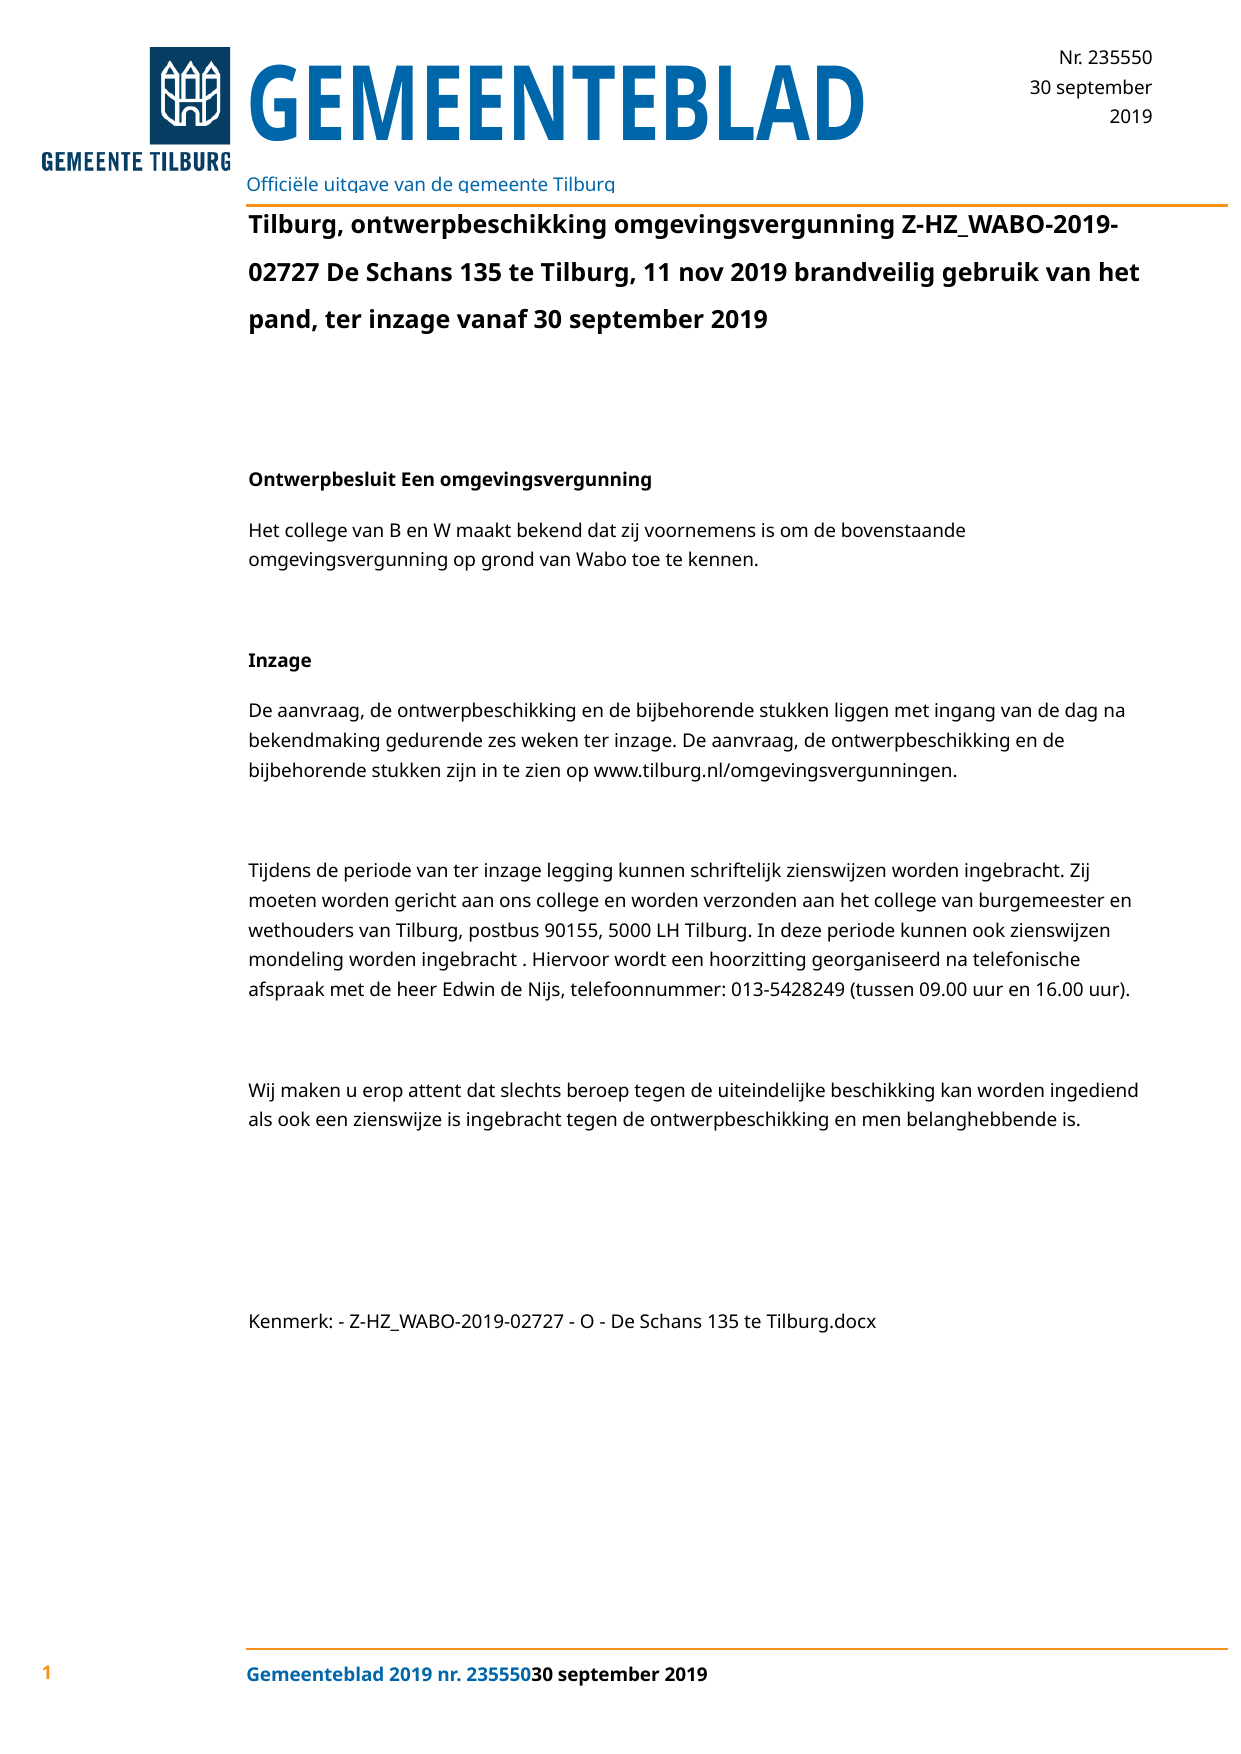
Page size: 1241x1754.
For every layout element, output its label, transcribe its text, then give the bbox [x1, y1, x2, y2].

text Tijdens de periode van ter inzage legging kunnen schriftelijk zienswijzen worden ingebracht. Zij moeten worden gericht aan ons college en worden verzonden aan het college van burgemeester en wethouders van Tilburg, postbus 90155, 5000 LH Tilburg. In deze periode kunnen ook zienswijzen mondeling worden ingebracht . Hiervoor wordt een hoorzitting georganiseerd na telefonische afspraak met de heer Edwin de Nijs, telefoonnummer: 013-5428249 (tussen 09.00 uur en 16.00 uur). [248, 858, 1152, 1002]
text Het college van B en W maakt bekend dat zij voornemens is om de bovenstaande omgevingsvergunning op grond van Wabo toe te kennen. [248, 517, 1152, 572]
text Ontwerpbesluit Een omgevingsvergunning [248, 466, 1152, 492]
text Inzage [248, 647, 1152, 673]
text Tilburg, ontwerpbeschikking omgevingsvergunning Z-HZ_WABO-2019-02727 De Schans 135 te Tilburg, 11 nov 2019 brandveilig gebruik van het pand, ter inzage vanaf 30 september 2019 [248, 207, 1152, 336]
text De aanvraag, de ontwerpbeschikking en de bijbehorende stukken liggen met ingang van de dag na bekendmaking gedurende zes weken ter inzage. De aanvraag, de ontwerpbeschikking en de bijbehorende stukken zijn in te zien op www.tilburg.nl/omgevingsvergunningen. [248, 698, 1152, 782]
picture [41, 47, 231, 172]
text Wij maken u erop attent dat slechts beroep tegen de uiteindelijke beschikking kan worden ingediend als ook een zienswijze is ingebracht tegen de ontwerpbeschikking en men belanghebbende is. [248, 1077, 1152, 1132]
text Kenmerk: - Z-HZ_WABO-2019-02727 - O - De Schans 135 te Tilburg.docx [248, 1308, 1152, 1334]
